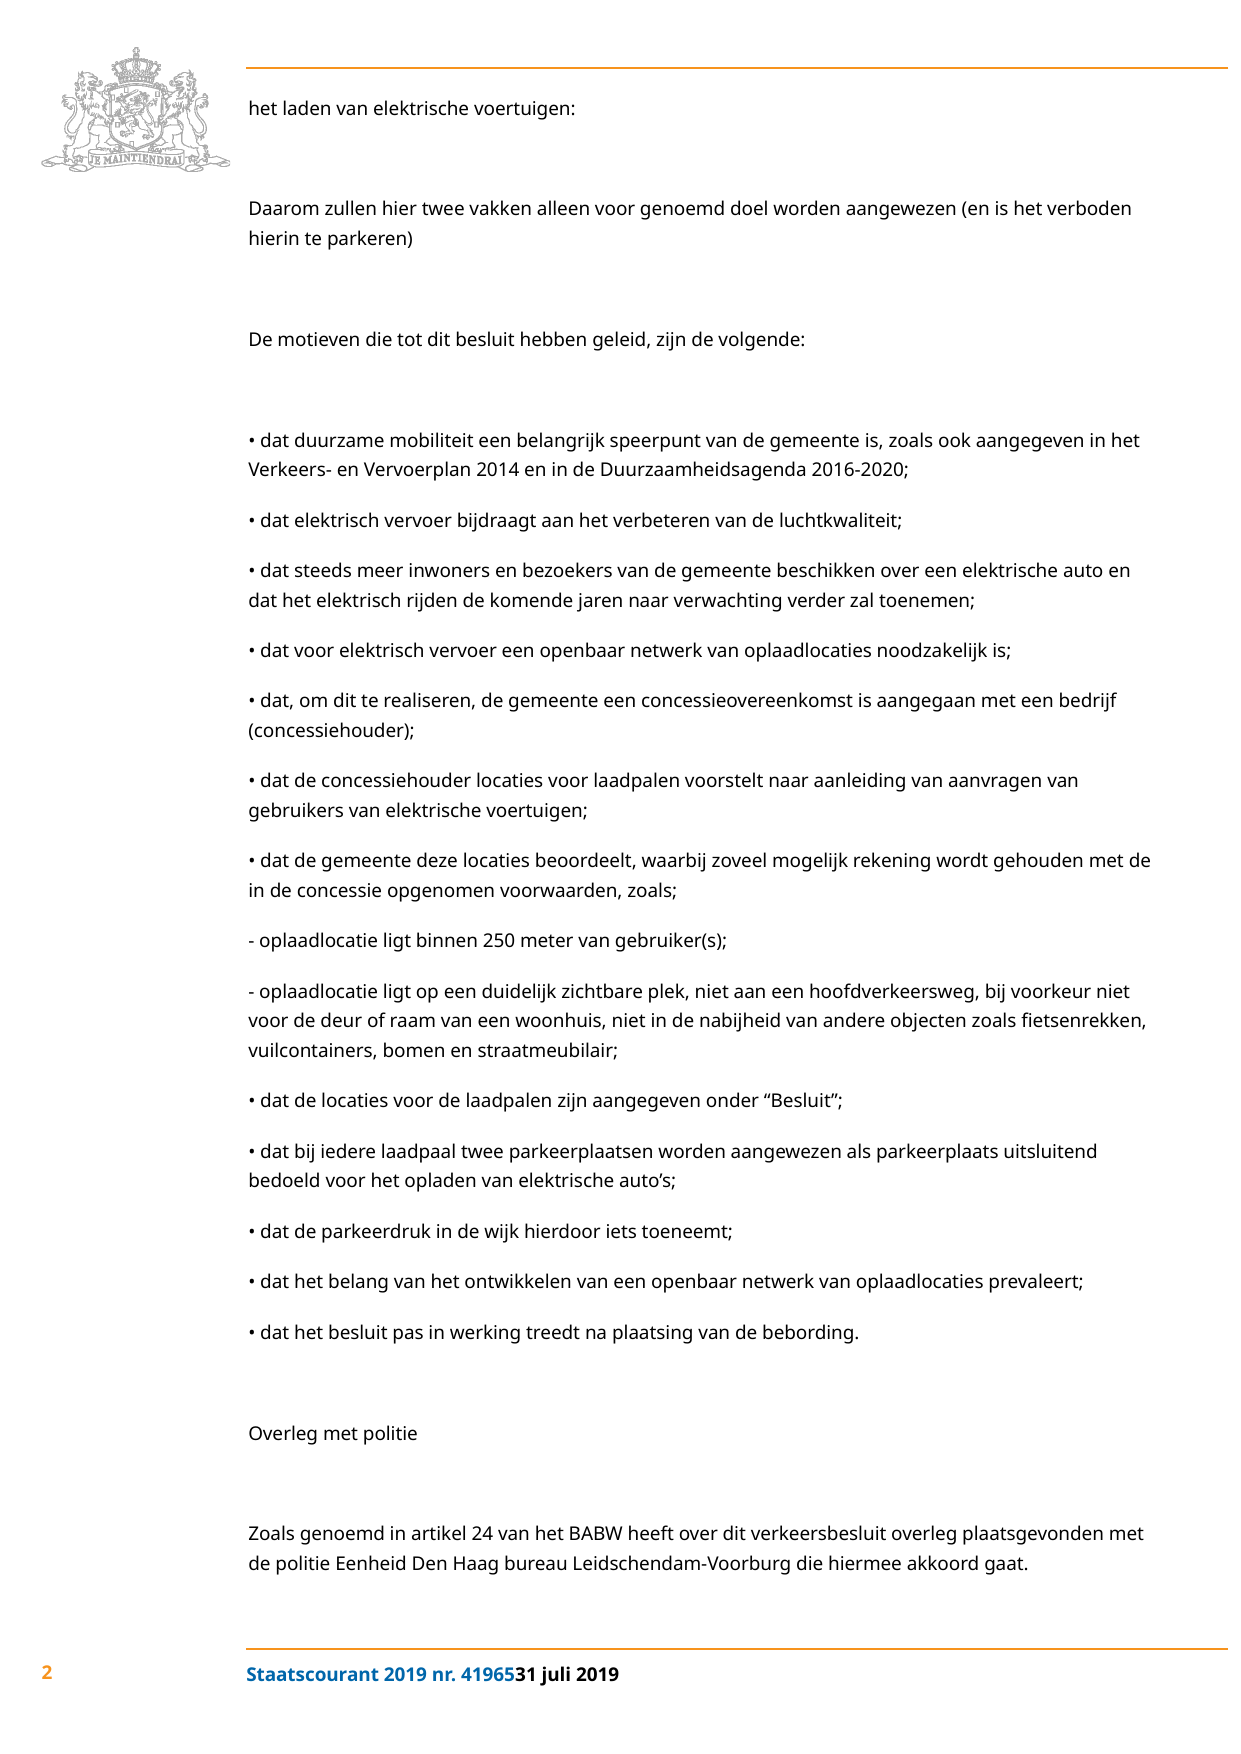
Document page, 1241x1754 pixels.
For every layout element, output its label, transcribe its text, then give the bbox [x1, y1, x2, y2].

text Zoals genoemd in artikel 24 van het BABW heeft over dit verkeersbesluit overleg plaatsgevonden met de politie Eenheid Den Haag bureau Leidschendam-Voorburg die hiermee akkoord gaat. [248, 1521, 1152, 1576]
text • dat de locaties voor de laadpalen zijn aangegeven onder “Besluit”; [248, 1088, 1152, 1113]
text - oplaadlocatie ligt op een duidelijk zichtbare plek, niet aan een hoofdverkeersweg, bij voorkeur niet voor de deur of raam van een woonhuis, niet in de nabijheid van andere objecten zoals fietsenrekken, vuilcontainers, bomen en straatmeubilair; [248, 978, 1152, 1063]
text • dat voor elektrisch vervoer een openbaar netwerk van oplaadlocaties noodzakelijk is; [248, 637, 1152, 663]
picture [41, 47, 231, 172]
text Daarom zullen hier twee vakken alleen voor genoemd doel worden aangewezen (en is het verboden hierin te parkeren) [248, 196, 1152, 251]
text Overleg met politie [248, 1420, 1152, 1446]
text • dat duurzame mobiliteit een belangrijk speerpunt van de gemeente is, zoals ook aangegeven in het Verkeers- en Vervoerplan 2014 en in de Duurzaamheidsagenda 2016-2020; [248, 427, 1152, 482]
text • dat de parkeerdruk in de wijk hierdoor iets toeneemt; [248, 1218, 1152, 1244]
text • dat steeds meer inwoners en bezoekers van de gemeente beschikken over een elektrische auto en dat het elektrisch rijden de komende jaren naar verwachting verder zal toenemen; [248, 557, 1152, 613]
text • dat bij iedere laadpaal twee parkeerplaatsen worden aangewezen als parkeerplaats uitsluitend bedoeld voor het opladen van elektrische auto’s; [248, 1138, 1152, 1193]
text • dat elektrisch vervoer bijdraagt aan het verbeteren van de luchtkwaliteit; [248, 507, 1152, 533]
text • dat het besluit pas in werking treedt na plaatsing van de bebording. [248, 1319, 1152, 1345]
text - oplaadlocatie ligt binnen 250 meter van gebruiker(s); [248, 928, 1152, 953]
text De motieven die tot dit besluit hebben geleid, zijn de volgende: [248, 326, 1152, 352]
text het laden van elektrische voertuigen: [248, 95, 1152, 121]
text • dat de concessiehouder locaties voor laadpalen voorstelt naar aanleiding van aanvragen van gebruikers van elektrische voertuigen; [248, 768, 1152, 823]
text • dat het belang van het ontwikkelen van een openbaar netwerk van oplaadlocaties prevaleert; [248, 1268, 1152, 1294]
text • dat de gemeente deze locaties beoordeelt, waarbij zoveel mogelijk rekening wordt gehouden met de in de concessie opgenomen voorwaarden, zoals; [248, 848, 1152, 903]
text • dat, om dit te realiseren, de gemeente een concessieovereenkomst is aangegaan met een bedrijf (concessiehouder); [248, 688, 1152, 743]
